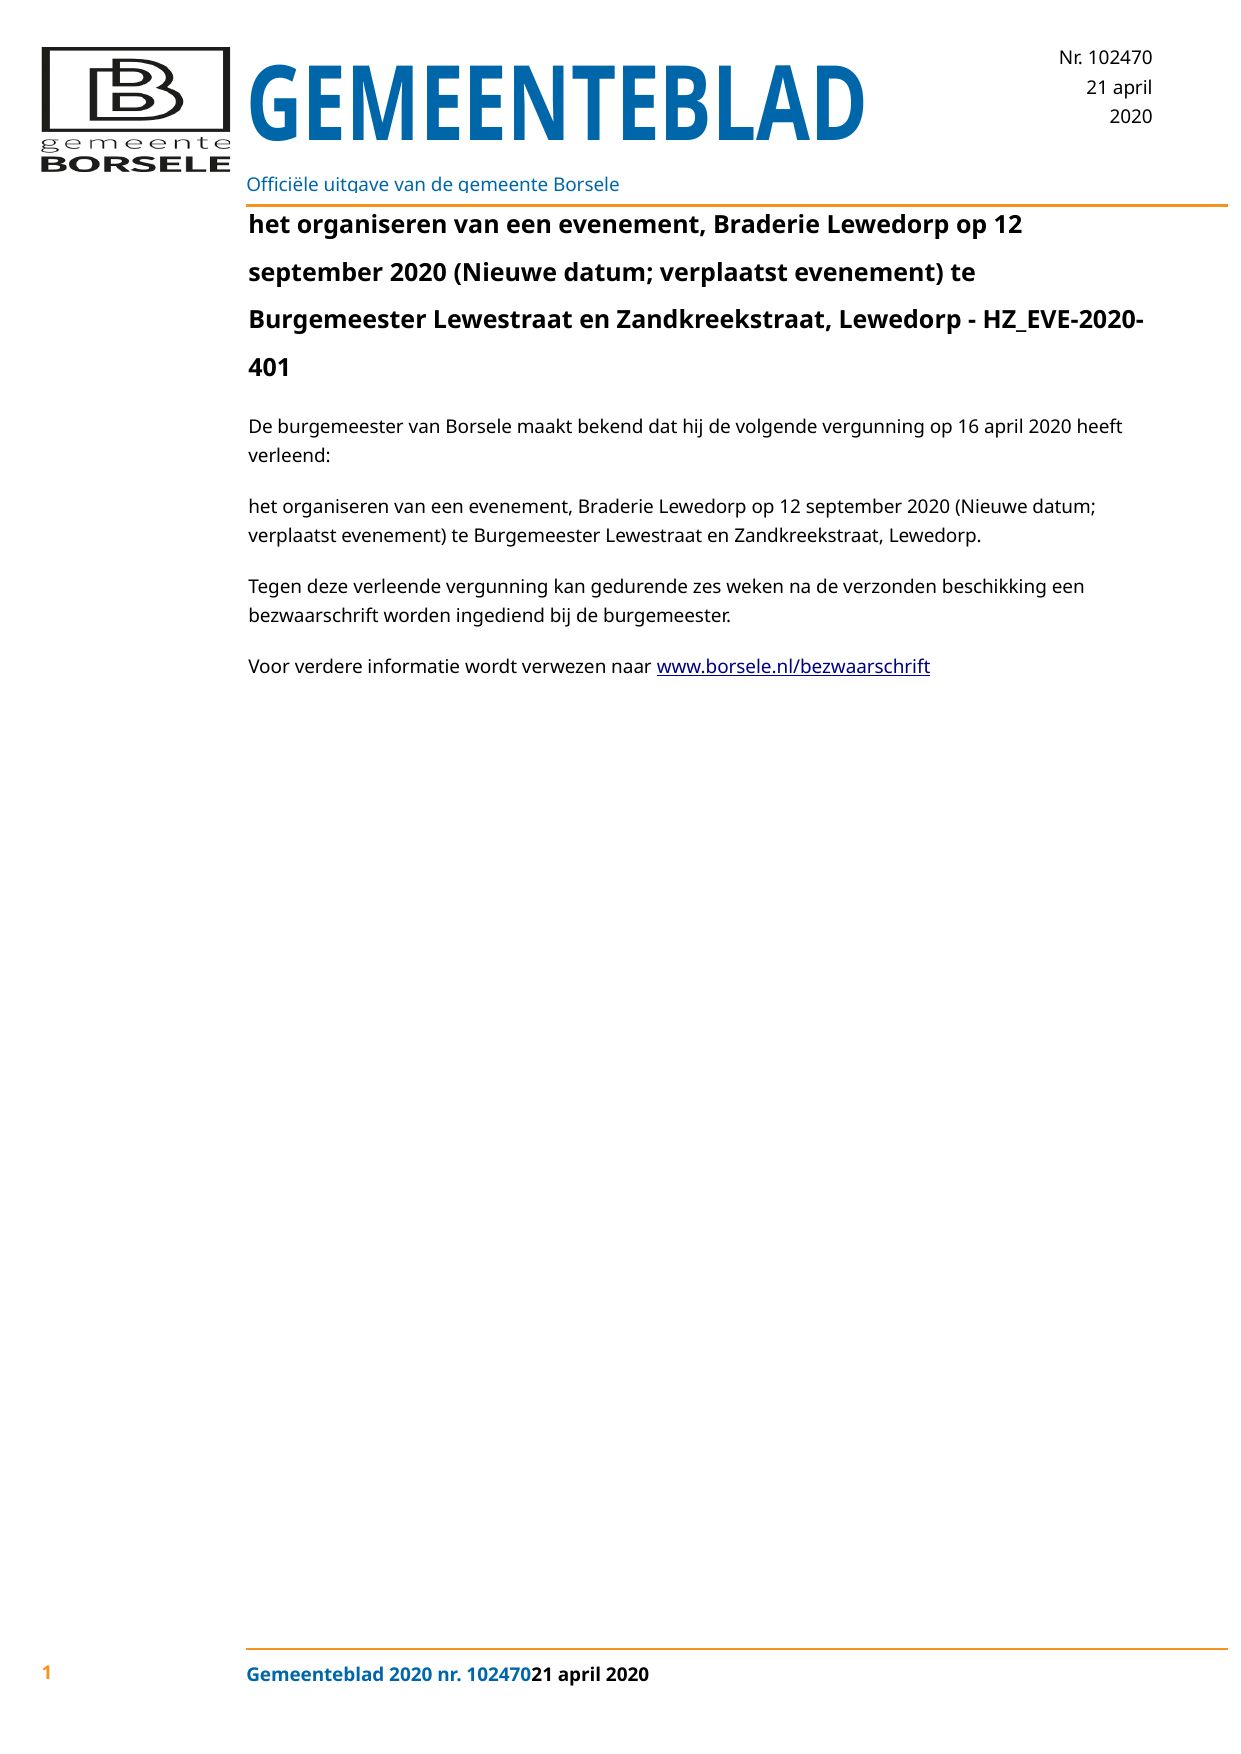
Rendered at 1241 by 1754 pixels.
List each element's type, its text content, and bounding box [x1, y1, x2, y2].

text het organiseren van een evenement, Braderie Lewedorp op 12 september 2020 (Nieuwe datum; verplaatst evenement) te Burgemeester Lewestraat en Zandkreekstraat, Lewedorp. [248, 493, 1152, 548]
text Tegen deze verleende vergunning kan gedurende zes weken na de verzonden beschikking een bezwaarschrift worden ingediend bij de burgemeester. [248, 573, 1152, 628]
text De burgemeester van Borsele maakt bekend dat hij de volgende vergunning op 16 april 2020 heeft verleend: [248, 413, 1152, 468]
picture [41, 47, 231, 172]
text het organiseren van een evenement, Braderie Lewedorp op 12 september 2020 (Nieuwe datum; verplaatst evenement) te Burgemeester Lewestraat en Zandkreekstraat, Lewedorp - HZ_EVE-2020-401 [248, 207, 1152, 384]
text Voor verdere informatie wordt verwezen naar www.borsele.nl/bezwaarschrift [248, 653, 1152, 679]
